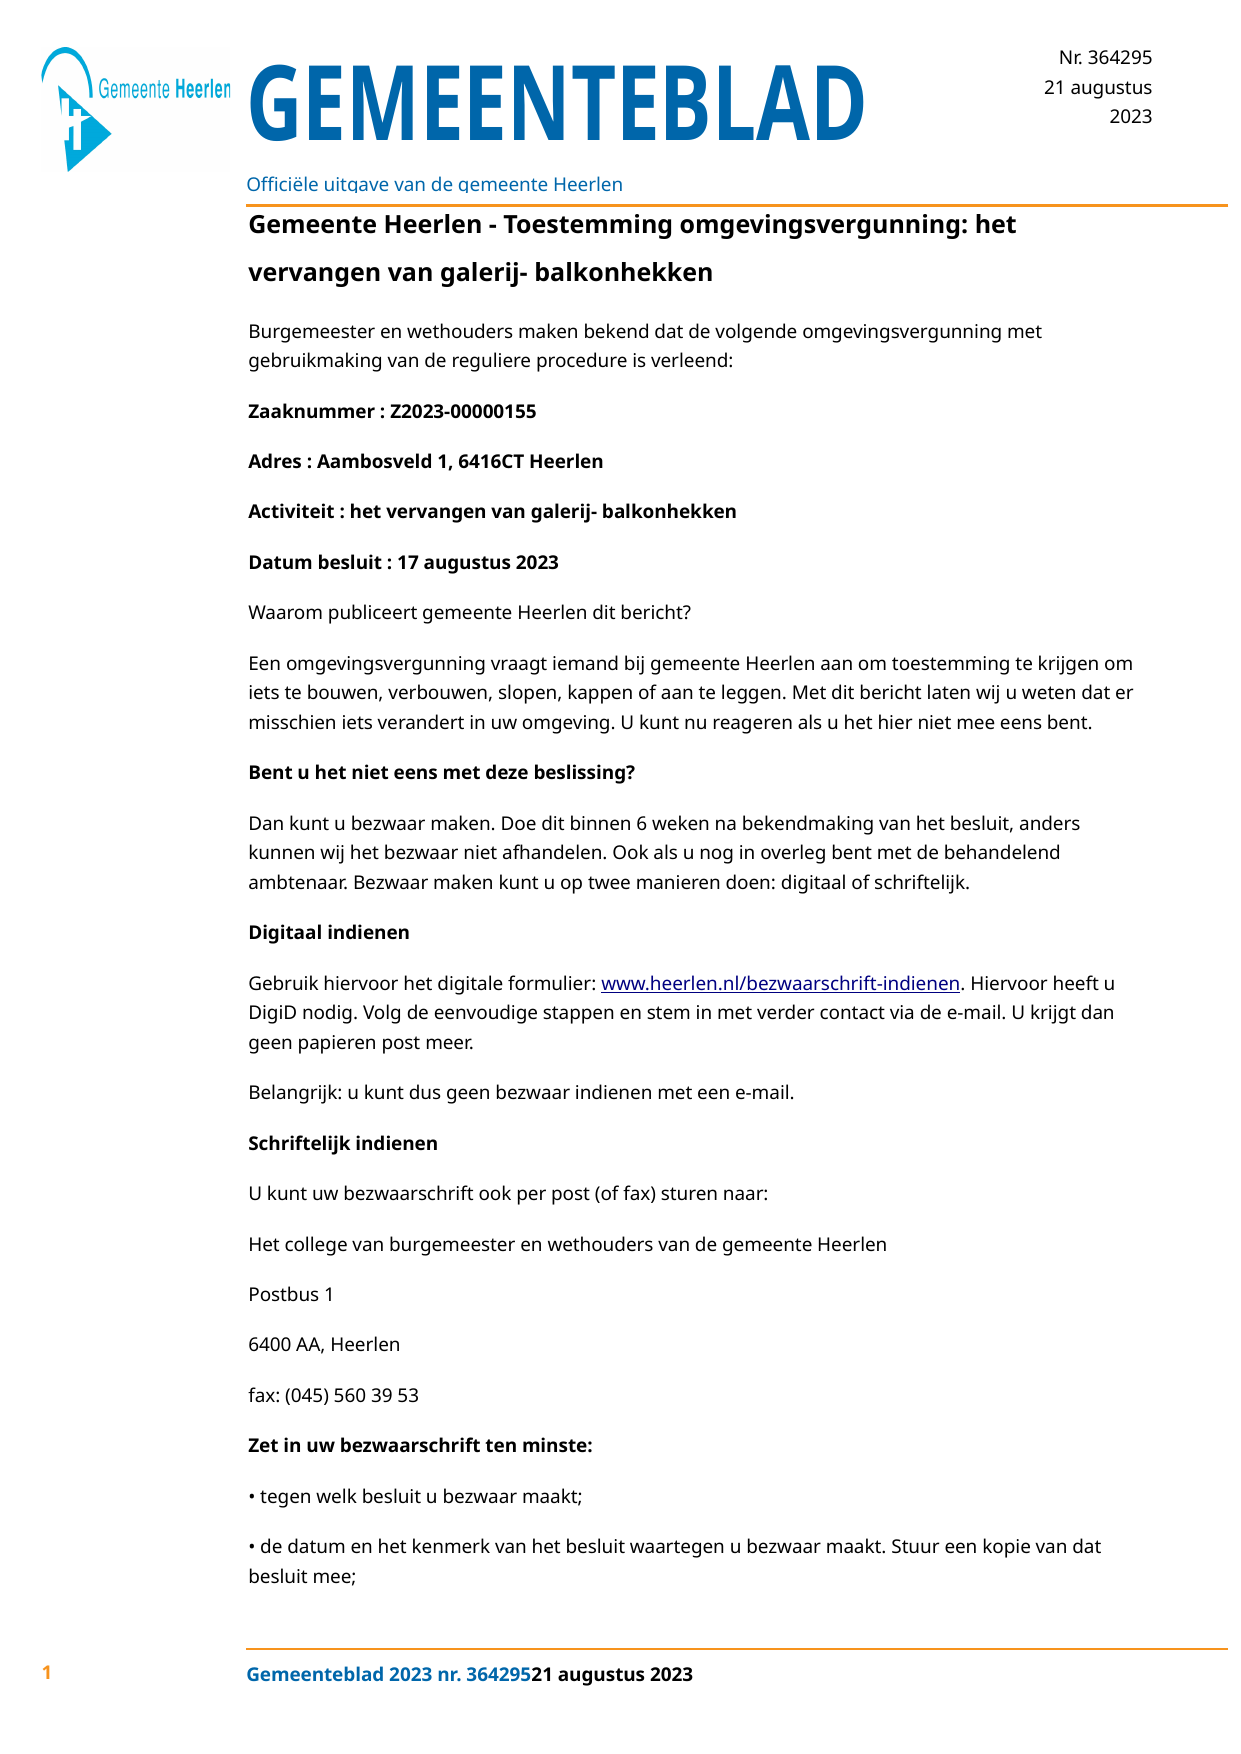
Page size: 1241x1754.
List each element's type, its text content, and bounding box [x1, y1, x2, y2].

text Belangrijk: u kunt dus geen bezwaar indienen met een e-mail. [248, 1079, 1152, 1105]
text • de datum en het kenmerk van het besluit waartegen u bezwaar maakt. Stuur een kopie van dat besluit mee; [248, 1533, 1152, 1589]
text Gebruik hiervoor het digitale formulier: www.heerlen.nl/bezwaarschrift-indienen. Hiervoor heeft u DigiD nodig. Volg de eenvoudige stappen en stem in met verder contact via de e-mail. U krijgt dan geen papieren post meer. [248, 970, 1152, 1055]
text 6400 AA, Heerlen [248, 1332, 1152, 1357]
text U kunt uw bezwaarschrift ook per post (of fax) sturen naar: [248, 1180, 1152, 1206]
text Bent u het niet eens met deze beslissing? [248, 759, 1152, 785]
text Het college van burgemeester en wethouders van de gemeente Heerlen [248, 1231, 1152, 1257]
text Datum besluit : 17 augustus 2023 [248, 549, 1152, 575]
text Adres : Aambosveld 1, 6416CT Heerlen [248, 448, 1152, 474]
text Postbus 1 [248, 1281, 1152, 1307]
text Zaaknummer : Z2023-00000155 [248, 398, 1152, 424]
text • tegen welk besluit u bezwaar maakt; [248, 1483, 1152, 1509]
text Schriftelijk indienen [248, 1130, 1152, 1156]
picture [41, 47, 59, 70]
text Een omgevingsvergunning vraagt iemand bij gemeente Heerlen aan om toestemming te krijgen om iets te bouwen, verbouwen, slopen, kappen of aan te leggen. Met dit bericht laten wij u weten dat er misschien iets verandert in uw omgeving. U kunt nu reageren als u het hier niet mee eens bent. [248, 650, 1152, 735]
picture [41, 47, 231, 172]
text Activiteit : het vervangen van galerij- balkonhekken [248, 499, 1152, 524]
text Zet in uw bezwaarschrift ten minste: [248, 1432, 1152, 1458]
text fax: (045) 560 39 53 [248, 1382, 1152, 1408]
text Burgemeester en wethouders maken bekend dat de volgende omgevingsvergunning met gebruikmaking van de reguliere procedure is verleend: [248, 318, 1152, 373]
text Dan kunt u bezwaar maken. Doe dit binnen 6 weken na bekendmaking van het besluit, anders kunnen wij het bezwaar niet afhandelen. Ook als u nog in overleg bent met de behandelend ambtenaar. Bezwaar maken kunt u op twee manieren doen: digitaal of schriftelijk. [248, 810, 1152, 895]
text Gemeente Heerlen - Toestemming omgevingsvergunning: het vervangen van galerij- balkonhekken [248, 207, 1152, 288]
text Waarom publiceert gemeente Heerlen dit bericht? [248, 599, 1152, 625]
text Digitaal indienen [248, 919, 1152, 945]
